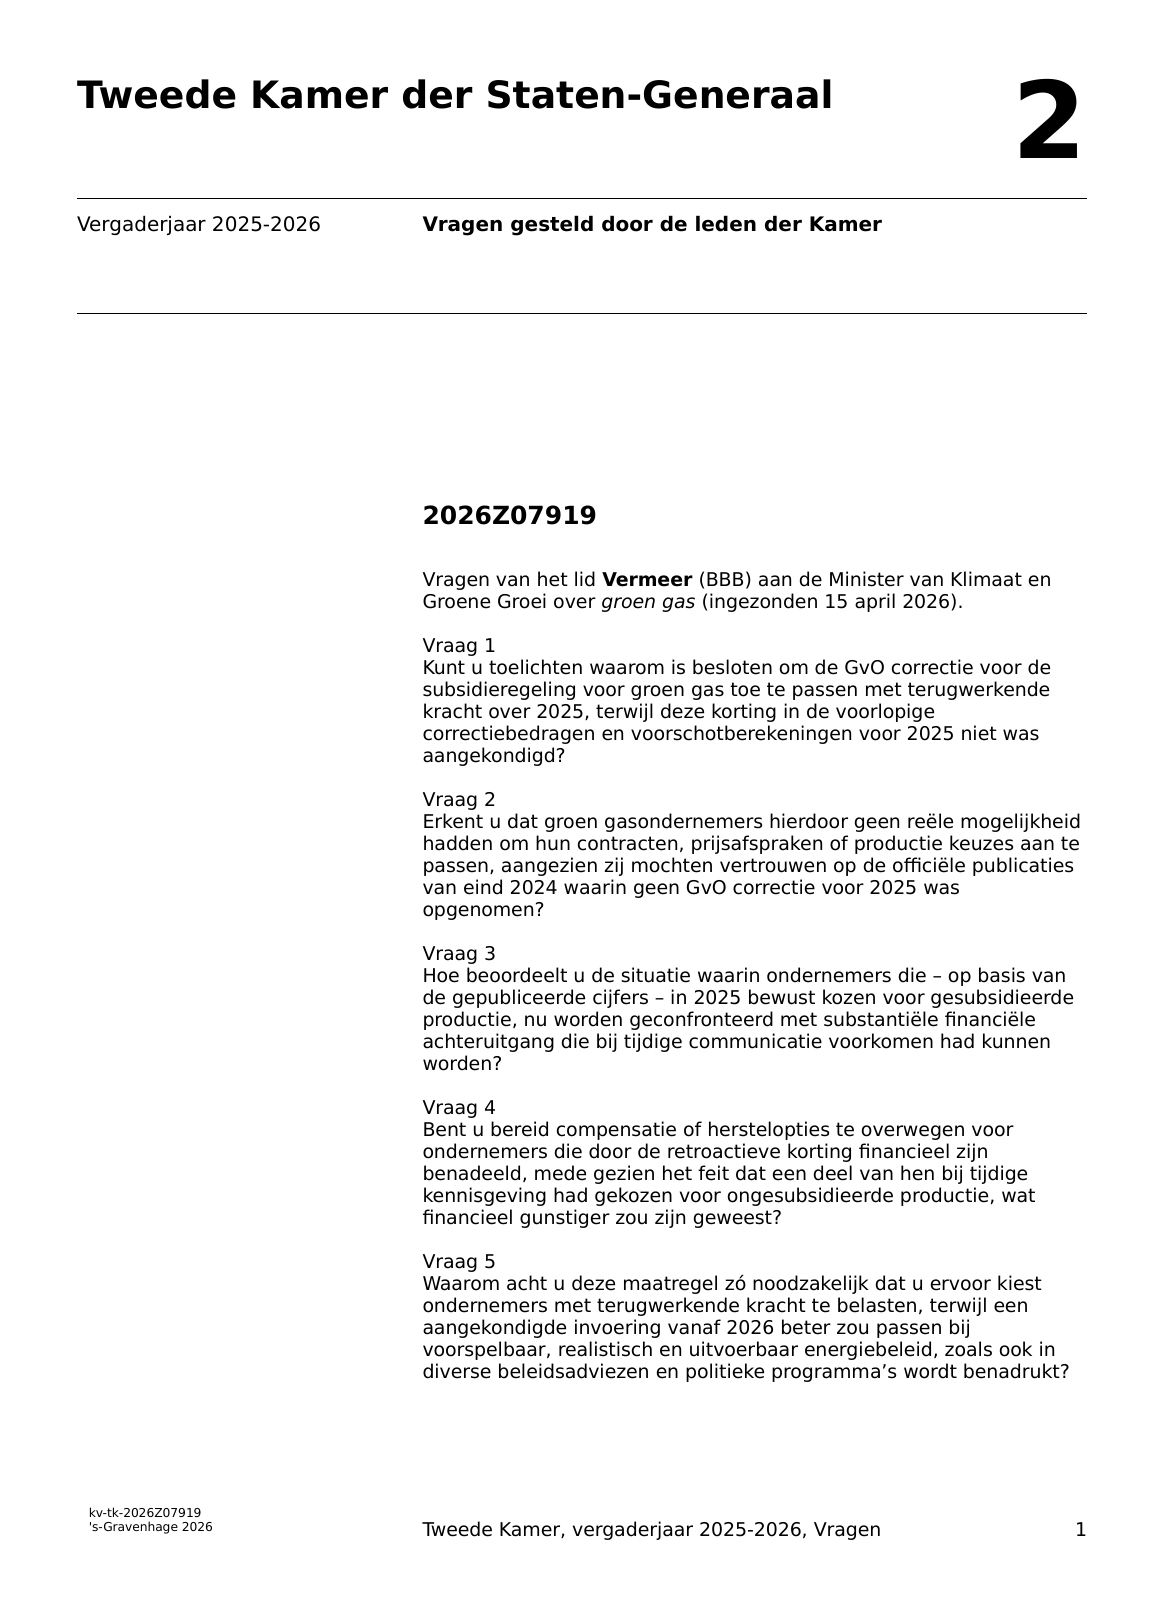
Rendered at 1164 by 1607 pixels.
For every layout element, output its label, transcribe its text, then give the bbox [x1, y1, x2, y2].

text Waarom acht u deze maatregel zó noodzakelijk dat u ervoor kiest ondernemers met terugwerkende kracht te belasten, terwijl een aangekondigde invoering vanaf 2026 beter zou passen bij voorspelbaar, realistisch en uitvoerbaar energiebeleid, zoals ook in diverse beleidsadviezen en politieke programma’s wordt benadrukt? [422, 1273, 1087, 1383]
table_cell Vergaderjaar 2025-2026 [77, 199, 422, 313]
table_header Tweede Kamer der Staten-Generaal [77, 59, 886, 198]
table_header 2 [886, 59, 1087, 198]
text 2026Z07919 [422, 501, 1087, 531]
text Vraag 5 [422, 1251, 1087, 1273]
text Vraag 2 [422, 789, 1087, 811]
text Bent u bereid compensatie of herstelopties te overwegen voor ondernemers die door de retroactieve korting financieel zijn benadeeld, mede gezien het feit dat een deel van hen bij tijdige kennisgeving had gekozen voor ongesubsidieerde productie, wat financieel gunstiger zou zijn geweest? [422, 1119, 1087, 1229]
text Vraag 1 [422, 635, 1087, 657]
text kv-tk-2026Z07919 [88, 1506, 323, 1520]
text Vraag 3 [422, 943, 1087, 965]
table_cell Vragen gesteld door de leden der Kamer [422, 199, 1087, 313]
text Kunt u toelichten waarom is besloten om de GvO correctie voor de subsidieregeling voor groen gas toe te passen met terugwerkende kracht over 2025, terwijl deze korting in de voorlopige correctiebedragen en voorschotberekeningen voor 2025 niet was aangekondigd? [422, 657, 1087, 767]
text Erkent u dat groen gasondernemers hierdoor geen reële mogelijkheid hadden om hun contracten, prijsafspraken of productie keuzes aan te passen, aangezien zij mochten vertrouwen op de officiële publicaties van eind 2024 waarin geen GvO correctie voor 2025 was opgenomen? [422, 811, 1087, 921]
text Vragen van het lid Vermeer (BBB) aan de Minister van Klimaat en Groene Groei over groen gas (ingezonden 15 april 2026). [422, 569, 1087, 613]
text 's-Gravenhage 2026 [88, 1520, 323, 1534]
text Vraag 4 [422, 1097, 1087, 1119]
text Hoe beoordeelt u de situatie waarin ondernemers die – op basis van de gepubliceerde cijfers – in 2025 bewust kozen voor gesubsidieerde productie, nu worden geconfronteerd met substantiële financiële achteruitgang die bij tijdige communicatie voorkomen had kunnen worden? [422, 965, 1087, 1075]
